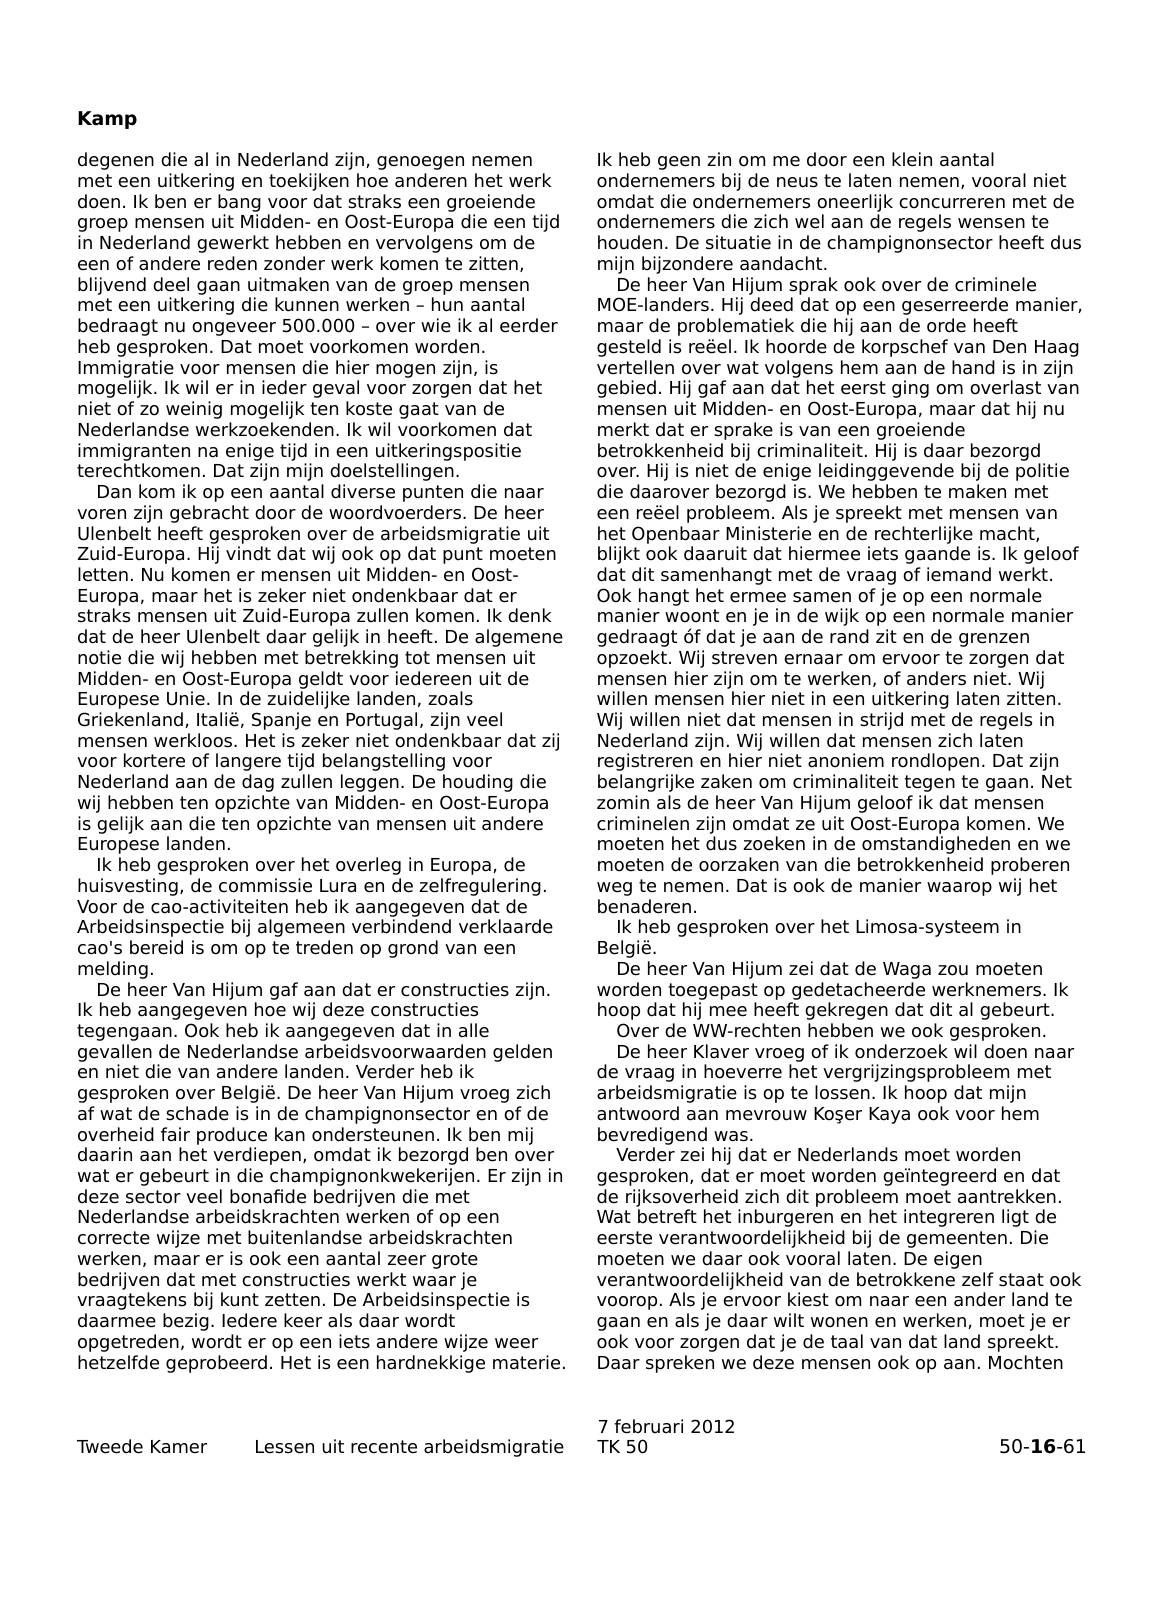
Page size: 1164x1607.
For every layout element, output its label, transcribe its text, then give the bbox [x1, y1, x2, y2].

text De heer Van Hijum gaf aan dat er constructies zijn. Ik heb aangegeven hoe wij deze constructies tegengaan. Ook heb ik aangegeven dat in alle gevallen de Nederlandse arbeidsvoorwaarden gelden en niet die van andere landen. Verder heb ik gesproken over België. De heer Van Hijum vroeg zich af wat de schade is in de champignonsector en of de overheid fair produce kan ondersteunen. Ik ben mij daarin aan het verdiepen, omdat ik bezorgd ben over wat er gebeurt in die champignonkwekerijen. Er zijn in deze sector veel bonafide bedrijven die met Nederlandse arbeidskrachten werken of op een correcte wijze met buitenlandse arbeidskrachten werken, maar er is ook een aantal zeer grote bedrijven dat met constructies werkt waar je vraagtekens bij kunt zetten. De Arbeidsinspectie is daarmee bezig. Iedere keer als daar wordt opgetreden, wordt er op een iets andere wijze weer hetzelfde geprobeerd. Het is een hardnekkige materie. [77, 979, 567, 1373]
text Dan kom ik op een aantal diverse punten die naar voren zijn gebracht door de woordvoerders. De heer Ulenbelt heeft gesproken over de arbeidsmigratie uit Zuid-Europa. Hij vindt dat wij ook op dat punt moeten letten. Nu komen er mensen uit Midden- en Oost-Europa, maar het is zeker niet ondenkbaar dat er straks mensen uit Zuid-Europa zullen komen. Ik denk dat de heer Ulenbelt daar gelijk in heeft. De algemene notie die wij hebben met betrekking tot mensen uit Midden- en Oost-Europa geldt voor iedereen uit de Europese Unie. In de zuidelijke landen, zoals Griekenland, Italië, Spanje en Portugal, zijn veel mensen werkloos. Het is zeker niet ondenkbaar dat zij voor kortere of langere tijd belangstelling voor Nederland aan de dag zullen leggen. De houding die wij hebben ten opzichte van Midden- en Oost-Europa is gelijk aan die ten opzichte van mensen uit andere Europese landen. [77, 482, 567, 855]
text Verder zei hij dat er Nederlands moet worden gesproken, dat er moet worden geïntegreerd en dat de rijksoverheid zich dit probleem moet aantrekken. Wat betreft het inburgeren en het integreren ligt de eerste verantwoordelijkheid bij de gemeenten. Die moeten we daar ook vooral laten. De eigen verantwoordelijkheid van de betrokkene zelf staat ook voorop. Als je ervoor kiest om naar een ander land te gaan en als je daar wilt wonen en werken, moet je er ook voor zorgen dat je de taal van dat land spreekt. Daar spreken we deze mensen ook op aan. Mochten [596, 1145, 1087, 1373]
text Ik heb geen zin om me door een klein aantal ondernemers bij de neus te laten nemen, vooral niet omdat die ondernemers oneerlijk concurreren met de ondernemers die zich wel aan de regels wensen te houden. De situatie in de champignonsector heeft dus mijn bijzondere aandacht. [596, 150, 1087, 274]
text Over de WW-rechten hebben we ook gesproken. [596, 1021, 1087, 1042]
text De heer Van Hijum zei dat de Waga zou moeten worden toegepast op gedetacheerde werknemers. Ik hoop dat hij mee heeft gekregen dat dit al gebeurt. [596, 959, 1087, 1021]
text De heer Van Hijum sprak ook over de criminele MOE-landers. Hij deed dat op een geserreerde manier, maar de problematiek die hij aan de orde heeft gesteld is reëel. Ik hoorde de korpschef van Den Haag vertellen over wat volgens hem aan de hand is in zijn gebied. Hij gaf aan dat het eerst ging om overlast van mensen uit Midden- en Oost-Europa, maar dat hij nu merkt dat er sprake is van een groeiende betrokkenheid bij criminaliteit. Hij is daar bezorgd over. Hij is niet de enige leidinggevende bij de politie die daarover bezorgd is. We hebben te maken met een reëel probleem. Als je spreekt met mensen van het Openbaar Ministerie en de rechterlijke macht, blijkt ook daaruit dat hiermee iets gaande is. Ik geloof dat dit samenhangt met de vraag of iemand werkt. Ook hangt het ermee samen of je op een normale manier woont en je in de wijk op een normale manier gedraagt óf dat je aan de rand zit en de grenzen opzoekt. Wij streven ernaar om ervoor te zorgen dat mensen hier zijn om te werken, of anders niet. Wij willen mensen hier niet in een uitkering laten zitten. Wij willen niet dat mensen in strijd met de regels in Nederland zijn. Wij willen dat mensen zich laten registreren en hier niet anoniem rondlopen. Dat zijn belangrijke zaken om criminaliteit tegen te gaan. Net zomin als de heer Van Hijum geloof ik dat mensen criminelen zijn omdat ze uit Oost-Europa komen. We moeten het dus zoeken in de omstandigheden en we moeten de oorzaken van die betrokkenheid proberen weg te nemen. Dat is ook de manier waarop wij het benaderen. [596, 274, 1087, 917]
text Ik heb gesproken over het Limosa-systeem in België. [596, 917, 1087, 959]
text De heer Klaver vroeg of ik onderzoek wil doen naar de vraag in hoeverre het vergrijzingsprobleem met arbeidsmigratie is op te lossen. Ik hoop dat mijn antwoord aan mevrouw Koşer Kaya ook voor hem bevredigend was. [596, 1042, 1087, 1145]
text degenen die al in Nederland zijn, genoegen nemen met een uitkering en toekijken hoe anderen het werk doen. Ik ben er bang voor dat straks een groeiende groep mensen uit Midden- en Oost-Europa die een tijd in Nederland gewerkt hebben en vervolgens om de een of andere reden zonder werk komen te zitten, blijvend deel gaan uitmaken van de groep mensen met een uitkering die kunnen werken – hun aantal bedraagt nu ongeveer 500.000 – over wie ik al eerder heb gesproken. Dat moet voorkomen worden. Immigratie voor mensen die hier mogen zijn, is mogelijk. Ik wil er in ieder geval voor zorgen dat het niet of zo weinig mogelijk ten koste gaat van de Nederlandse werkzoekenden. Ik wil voorkomen dat immigranten na enige tijd in een uitkeringspositie terechtkomen. Dat zijn mijn doelstellingen. [77, 150, 567, 482]
text Ik heb gesproken over het overleg in Europa, de huisvesting, de commissie Lura en de zelfregulering. Voor de cao-activiteiten heb ik aangegeven dat de Arbeidsinspectie bij algemeen verbindend verklaarde cao's bereid is om op te treden op grond van een melding. [77, 855, 567, 979]
